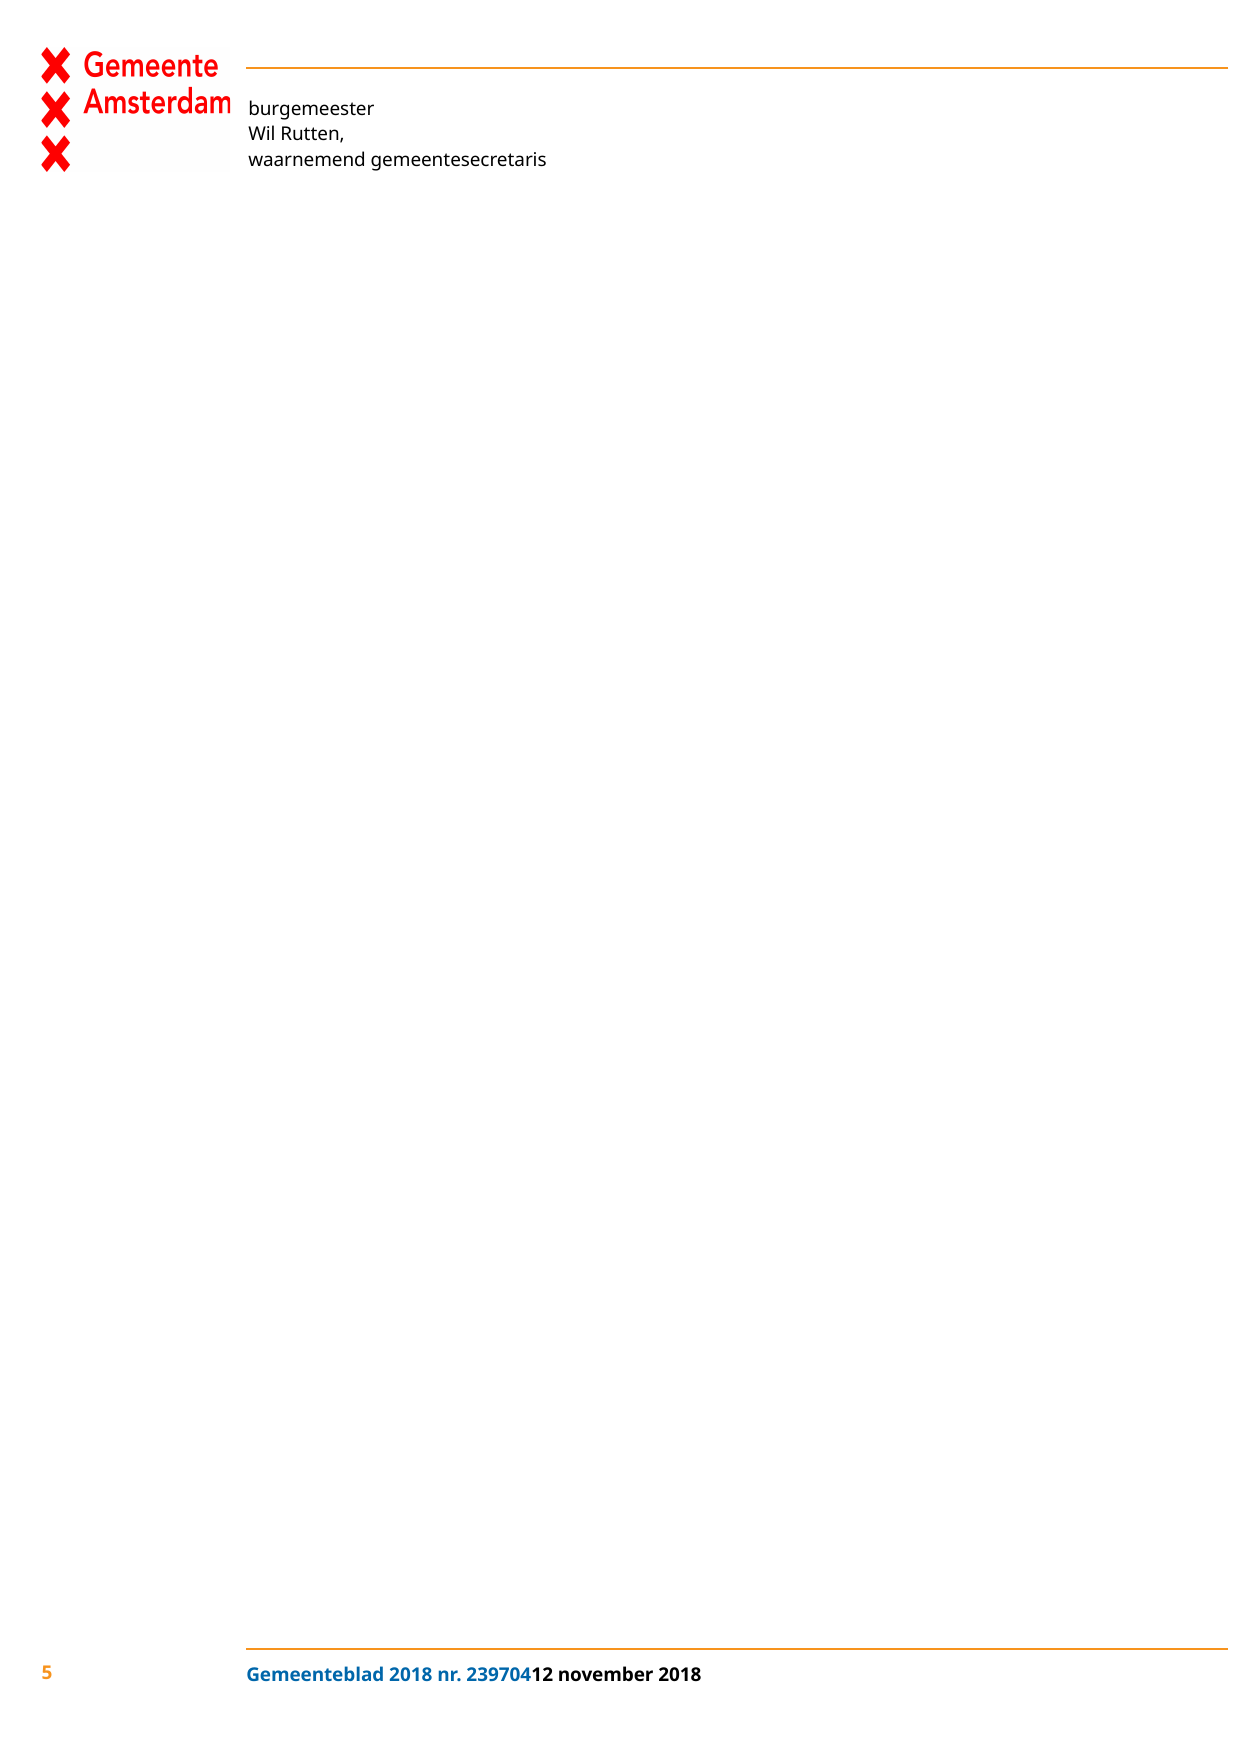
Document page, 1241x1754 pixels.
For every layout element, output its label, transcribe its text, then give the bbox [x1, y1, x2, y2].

text burgemeester [248, 95, 1152, 121]
text waarnemend gemeentesecretaris [248, 146, 1152, 172]
picture [41, 47, 231, 172]
text Wil Rutten, [248, 121, 1152, 146]
